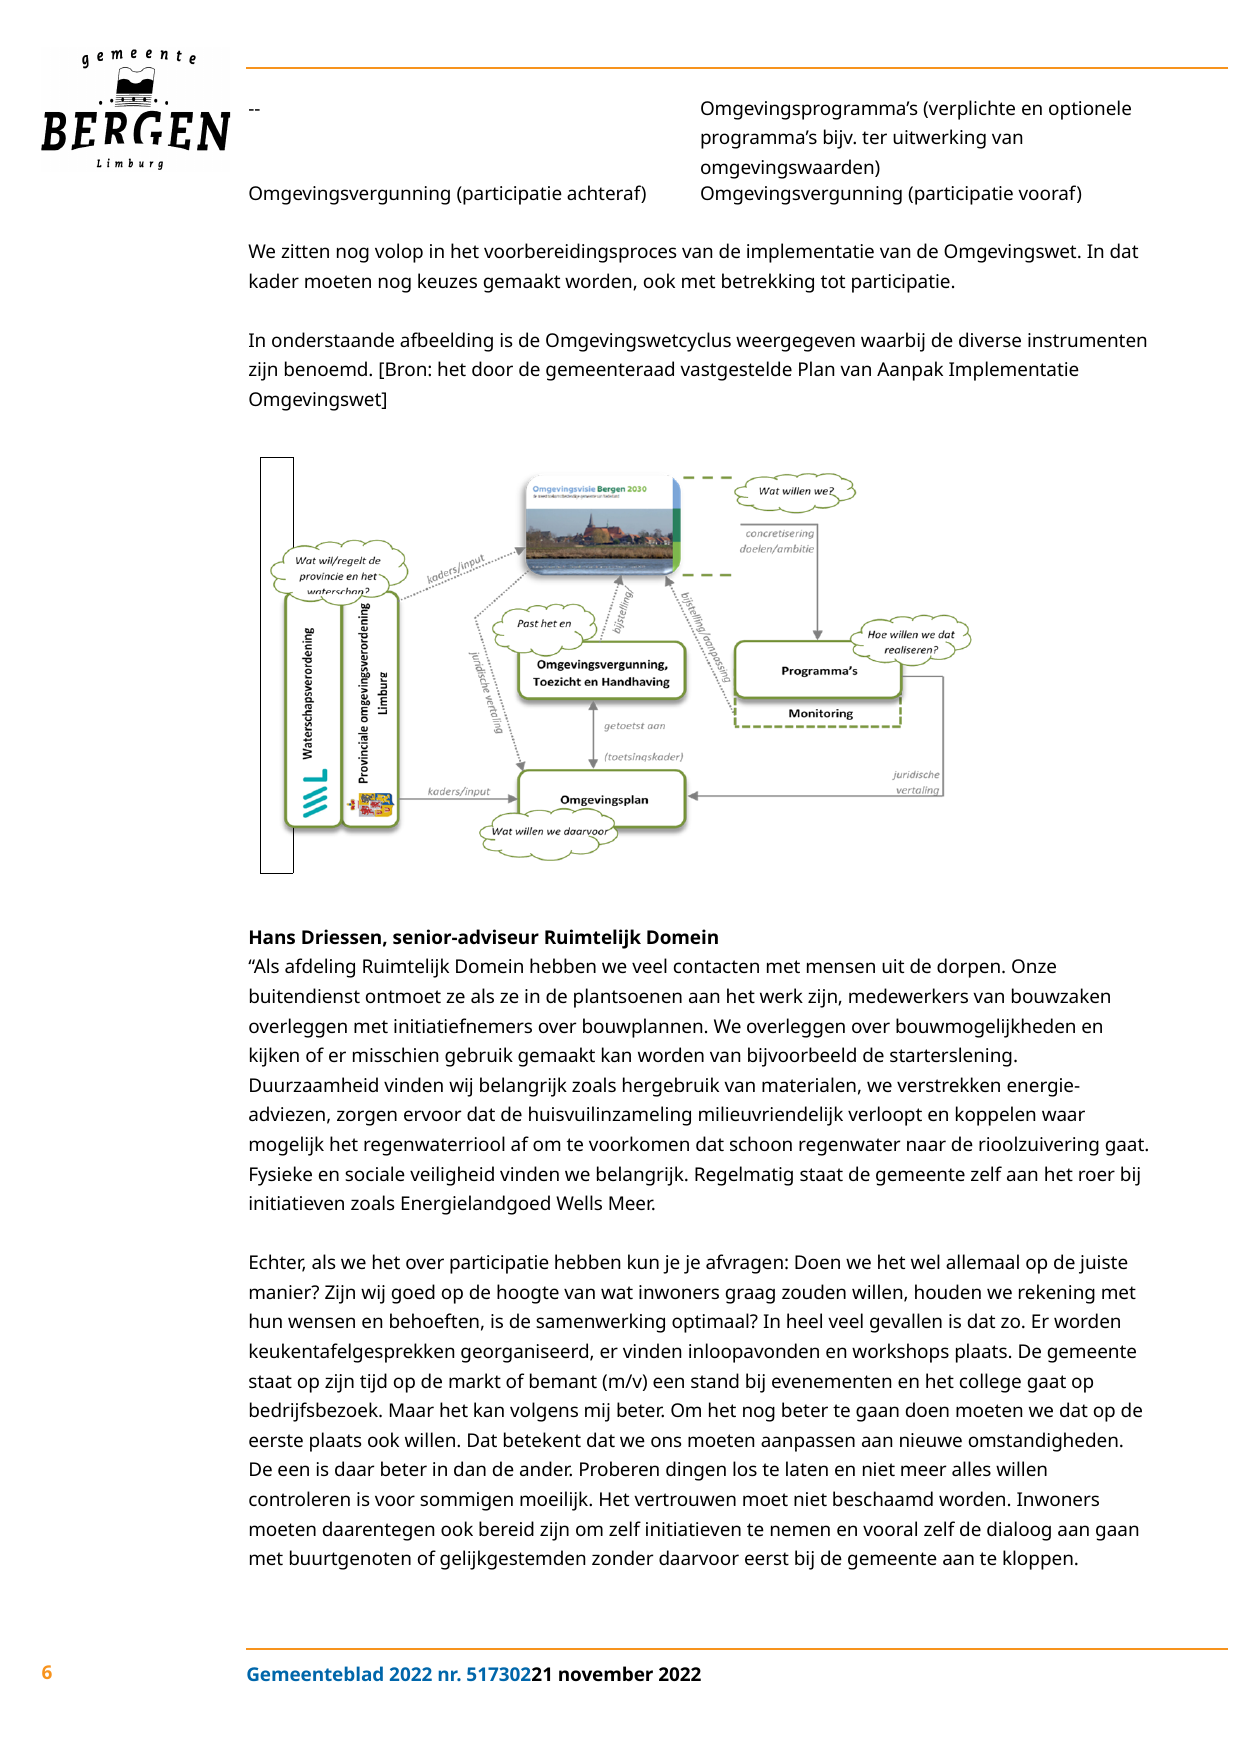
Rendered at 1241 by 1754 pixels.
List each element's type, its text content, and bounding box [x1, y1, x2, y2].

table_cell Omgevingsvergunning (participatie vooraf) [700, 180, 1152, 205]
table_cell Omgevingsvergunning (participatie achteraf) [248, 180, 700, 205]
text In onderstaande afbeelding is de Omgevingswetcyclus weergegeven waarbij de diverse instrumenten zijn benoemd. [Bron: het door de gemeenteraad vastgestelde Plan van Aanpak Implementatie Omgevingswet] [248, 327, 1152, 412]
text We zitten nog volop in het voorbereidingsproces van de implementatie van de Omgevingswet. In dat kader moeten nog keuzes gemaakt worden, ook met betrekking tot participatie. [248, 238, 1152, 293]
table_cell -- [248, 95, 700, 180]
picture [268, 466, 978, 865]
table_cell Omgevingsprogramma’s (verplichte en optionele programma’s bijv. ter uitwerking van omgevingswaarden) [700, 95, 1152, 180]
picture [41, 47, 231, 172]
table_header Hans Driessen, senior-adviseur Ruimtelijk Domein “Als afdeling Ruimtelijk Domein hebben we veel contacten met mensen uit de dorpen. Onze buitendienst ontmoet ze als ze in de plantsoenen aan het werk zijn, medewerkers van bouwzaken overleggen met initiatiefnemers over bouwplannen. We overleggen over bouwmogelijkheden en kijken of er misschien gebruik gemaakt kan worden van bijvoorbeeld de starterslening. Duurzaamheid vinden wij belangrijk zoals hergebruik van materialen, we verstrekken energie-adviezen, zorgen ervoor dat de huisvuilinzameling milieuvriendelijk verloopt en koppelen waar mogelijk het regenwaterriool af om te voorkomen dat schoon regenwater naar de rioolzuivering gaat. Fysieke en sociale veiligheid vinden we belangrijk. Regelmatig staat de gemeente zelf aan het roer bij initiatieven zoals Energielandgoed Wells Meer. Echter, als we het over participatie hebben kun je je afvragen: Doen we het wel allemaal op de juiste manier? Zijn wij goed op de hoogte van wat inwoners graag zouden willen, houden we rekening met hun wensen en behoeften, is de samenwerking optimaal? In heel veel gevallen is dat zo. Er worden keukentafelgesprekken georganiseerd, er vinden inloopavonden en workshops plaats. De gemeente staat op zijn tijd op de markt of bemant (m/v) een stand bij evenementen en het college gaat op bedrijfsbezoek. Maar het kan volgens mij beter. Om het nog beter te gaan doen moeten we dat op de eerste plaats ook willen. Dat betekent dat we ons moeten aanpassen aan nieuwe omstandigheden. De een is daar beter in dan de ander. Proberen dingen los te laten en niet meer alles willen controleren is voor sommigen moeilijk. Het vertrouwen moet niet beschaamd worden. Inwoners moeten daarentegen ook bereid zijn om zelf initiatieven te nemen en vooral zelf de dialoog aan gaan met buurtgenoten of gelijkgestemden zonder daarvoor eerst bij de gemeente aan te kloppen. [248, 924, 1152, 1601]
